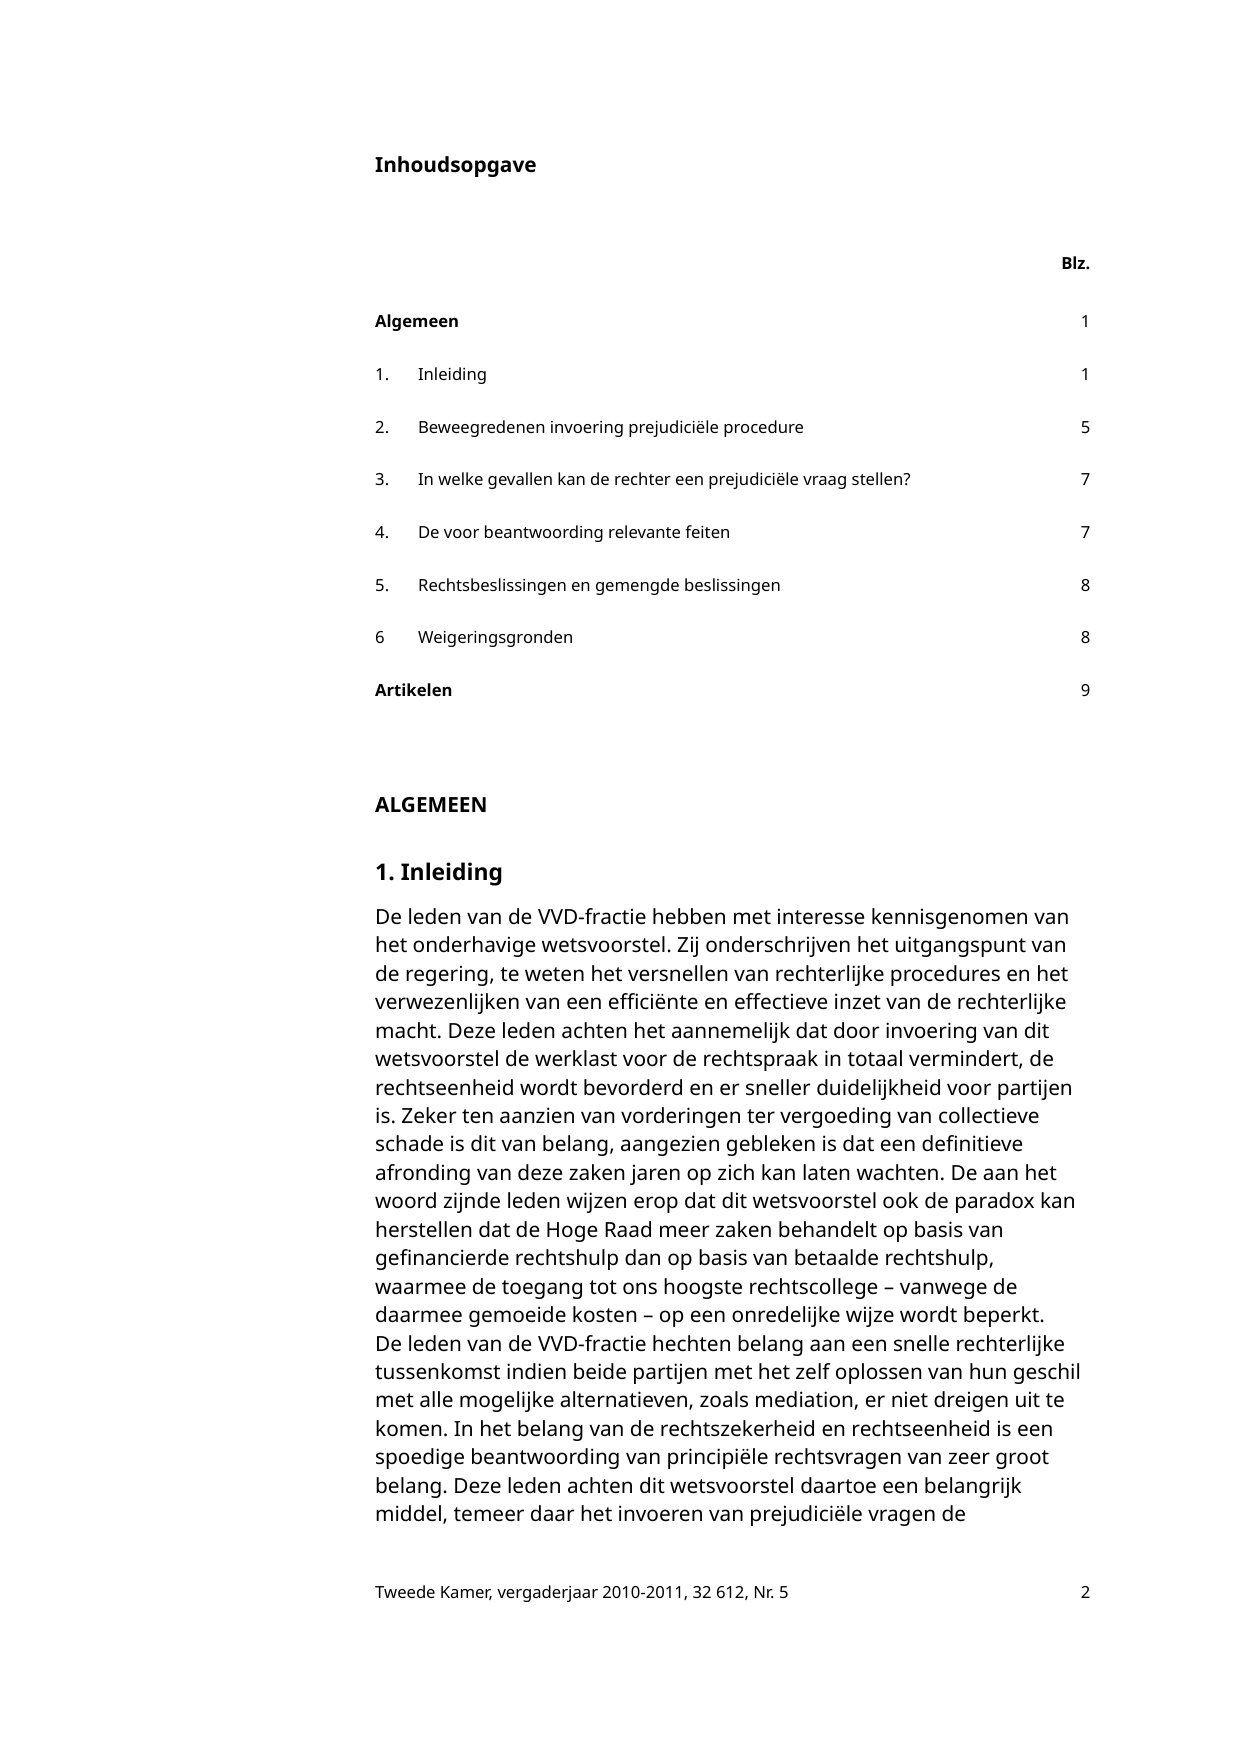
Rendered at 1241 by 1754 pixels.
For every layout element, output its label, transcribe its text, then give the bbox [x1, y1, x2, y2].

table_cell 5. [375, 573, 418, 626]
table_cell In welke gevallen kan de rechter een prejudiciële vraag stellen? [418, 468, 1040, 521]
table_cell Algemeen [375, 310, 1040, 362]
table_cell 1 [1040, 310, 1090, 362]
subtitle 1. Inleiding [375, 856, 1090, 887]
table_header Blz. [1040, 251, 1090, 310]
table_cell Weigeringsgronden [418, 626, 1040, 679]
table_cell 6 [375, 626, 418, 679]
table_cell 7 [1040, 468, 1090, 521]
table_cell Rechtsbeslissingen en gemengde beslissingen [418, 573, 1040, 626]
table_cell 8 [1040, 626, 1090, 679]
text De leden van de VVD-fractie hebben met interesse kennisgenomen van het onderhavige wetsvoorstel. Zij onderschrijven het uitgangspunt van de regering, te weten het versnellen van rechterlijke procedures en het verwezenlijken van een efficiënte en effectieve inzet van de rechterlijke macht. Deze leden achten het aannemelijk dat door invoering van dit wetsvoorstel de werklast voor de rechtspraak in totaal vermindert, de rechtseenheid wordt bevorderd en er sneller duidelijkheid voor partijen is. Zeker ten aanzien van vorderingen ter vergoeding van collectieve schade is dit van belang, aangezien gebleken is dat een definitieve afronding van deze zaken jaren op zich kan laten wachten. De aan het woord zijnde leden wijzen erop dat dit wetsvoorstel ook de paradox kan herstellen dat de Hoge Raad meer zaken behandelt op basis van gefinancierde rechtshulp dan op basis van betaalde rechtshulp, waarmee de toegang tot ons hoogste rechtscollege – vanwege de daarmee gemoeide kosten – op een onredelijke wijze wordt beperkt. [375, 902, 1090, 1329]
table_cell 2. [375, 415, 418, 468]
table_cell 4. [375, 521, 418, 573]
table_cell 8 [1040, 573, 1090, 626]
table_cell Inleiding [418, 363, 1040, 415]
table_cell 5 [1040, 415, 1090, 468]
table_header [375, 251, 1040, 310]
text Inhoudsopgave [375, 150, 1090, 178]
table_cell Beweegredenen invoering prejudiciële procedure [418, 415, 1040, 468]
table_cell 1. [375, 363, 418, 415]
table_cell 3. [375, 468, 418, 521]
table_cell 1 [1040, 363, 1090, 415]
table_cell 9 [1040, 679, 1090, 731]
table_cell De voor beantwoording relevante feiten [418, 521, 1040, 573]
text De leden van de VVD-fractie hechten belang aan een snelle rechterlijke tussenkomst indien beide partijen met het zelf oplossen van hun geschil met alle mogelijke alternatieven, zoals mediation, er niet dreigen uit te komen. In het belang van de rechtszekerheid en rechtseenheid is een spoedige beantwoording van principiële rechtsvragen van zeer groot belang. Deze leden achten dit wetsvoorstel daartoe een belangrijk middel, temeer daar het invoeren van prejudiciële vragen de [375, 1329, 1090, 1528]
text ALGEMEEN [375, 790, 1090, 818]
table_cell 7 [1040, 521, 1090, 573]
table_cell Artikelen [375, 679, 1040, 731]
